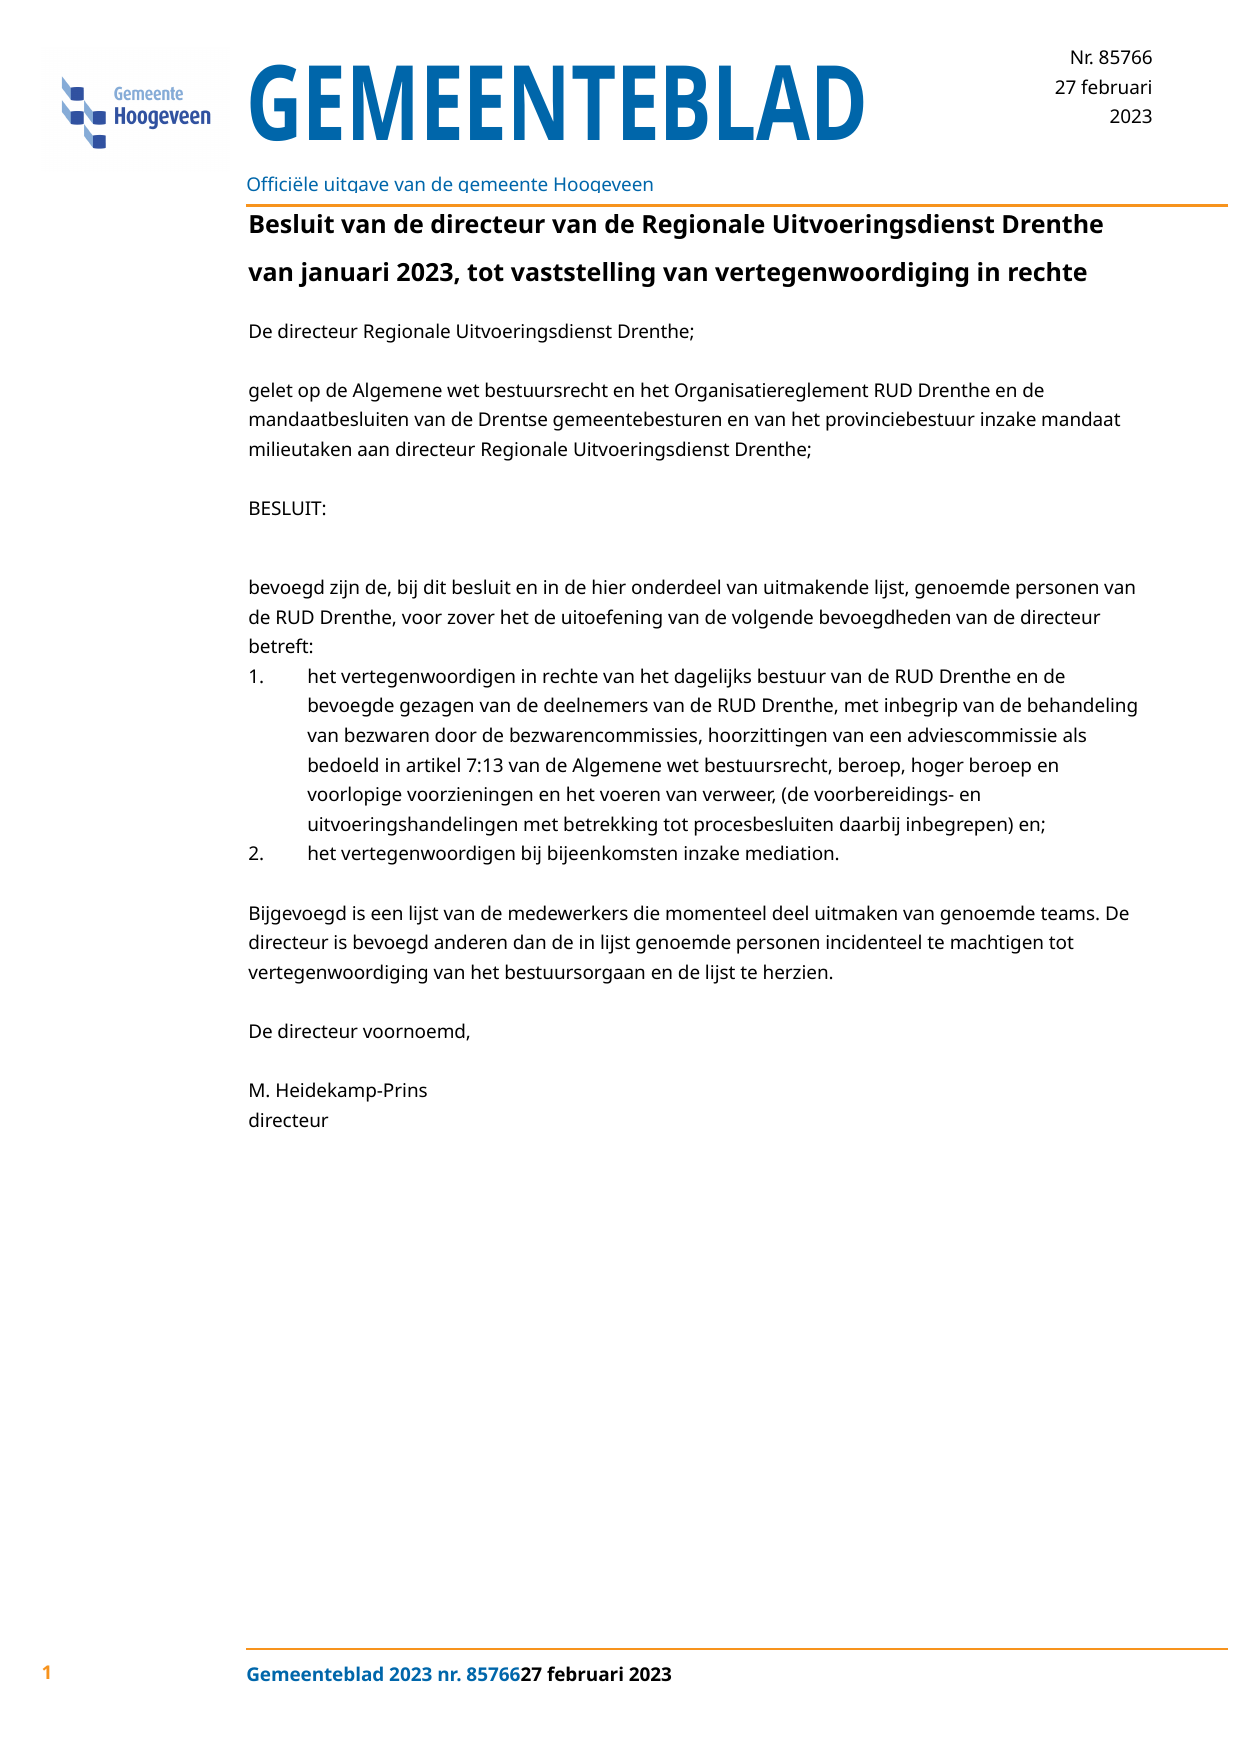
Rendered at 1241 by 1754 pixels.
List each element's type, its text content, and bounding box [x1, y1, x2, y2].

text bevoegd zijn de, bij dit besluit en in de hier onderdeel van uitmakende lijst, genoemde personen van de RUD Drenthe, voor zover het de uitoefening van de volgende bevoegdheden van de directeur betreft: [248, 574, 1152, 659]
text De directeur voornoemd, [248, 1018, 1152, 1044]
picture [41, 47, 231, 172]
text Besluit van de directeur van de Regionale Uitvoeringsdienst Drenthe van januari 2023, tot vaststelling van vertegenwoordiging in rechte [248, 207, 1152, 288]
list het vertegenwoordigen in rechte van het dagelijks bestuur van de RUD Drenthe en de bevoegde gezagen van de deelnemers van de RUD Drenthe, met inbegrip van de behandeling van bezwaren door de bezwarencommissies, hoorzittingen van een adviescommissie als bedoeld in artikel 7:13 van de Algemene wet bestuursrecht, beroep, hoger beroep en voorlopige voorzieningen en het voeren van verweer, (de voorbereidings- en uitvoeringshandelingen met betrekking tot procesbesluiten daarbij inbegrepen) en; [248, 663, 1152, 837]
text Bijgevoegd is een lijst van de medewerkers die momenteel deel uitmaken van genoemde teams. De directeur is bevoegd anderen dan de in lijst genoemde personen incidenteel te machtigen tot vertegenwoordiging van het bestuursorgaan en de lijst te herzien. [248, 900, 1152, 984]
text De directeur Regionale Uitvoeringsdienst Drenthe; [248, 318, 1152, 344]
text gelet op de Algemene wet bestuursrecht en het Organisatiereglement RUD Drenthe en de mandaatbesluiten van de Drentse gemeentebesturen en van het provinciebestuur inzake mandaat milieutaken aan directeur Regionale Uitvoeringsdienst Drenthe; [248, 377, 1152, 462]
text directeur [248, 1107, 1152, 1132]
text M. Heidekamp-Prins [248, 1077, 1152, 1103]
text BESLUIT: [248, 495, 1152, 521]
list het vertegenwoordigen bij bijeenkomsten inzake mediation. [248, 841, 1152, 866]
